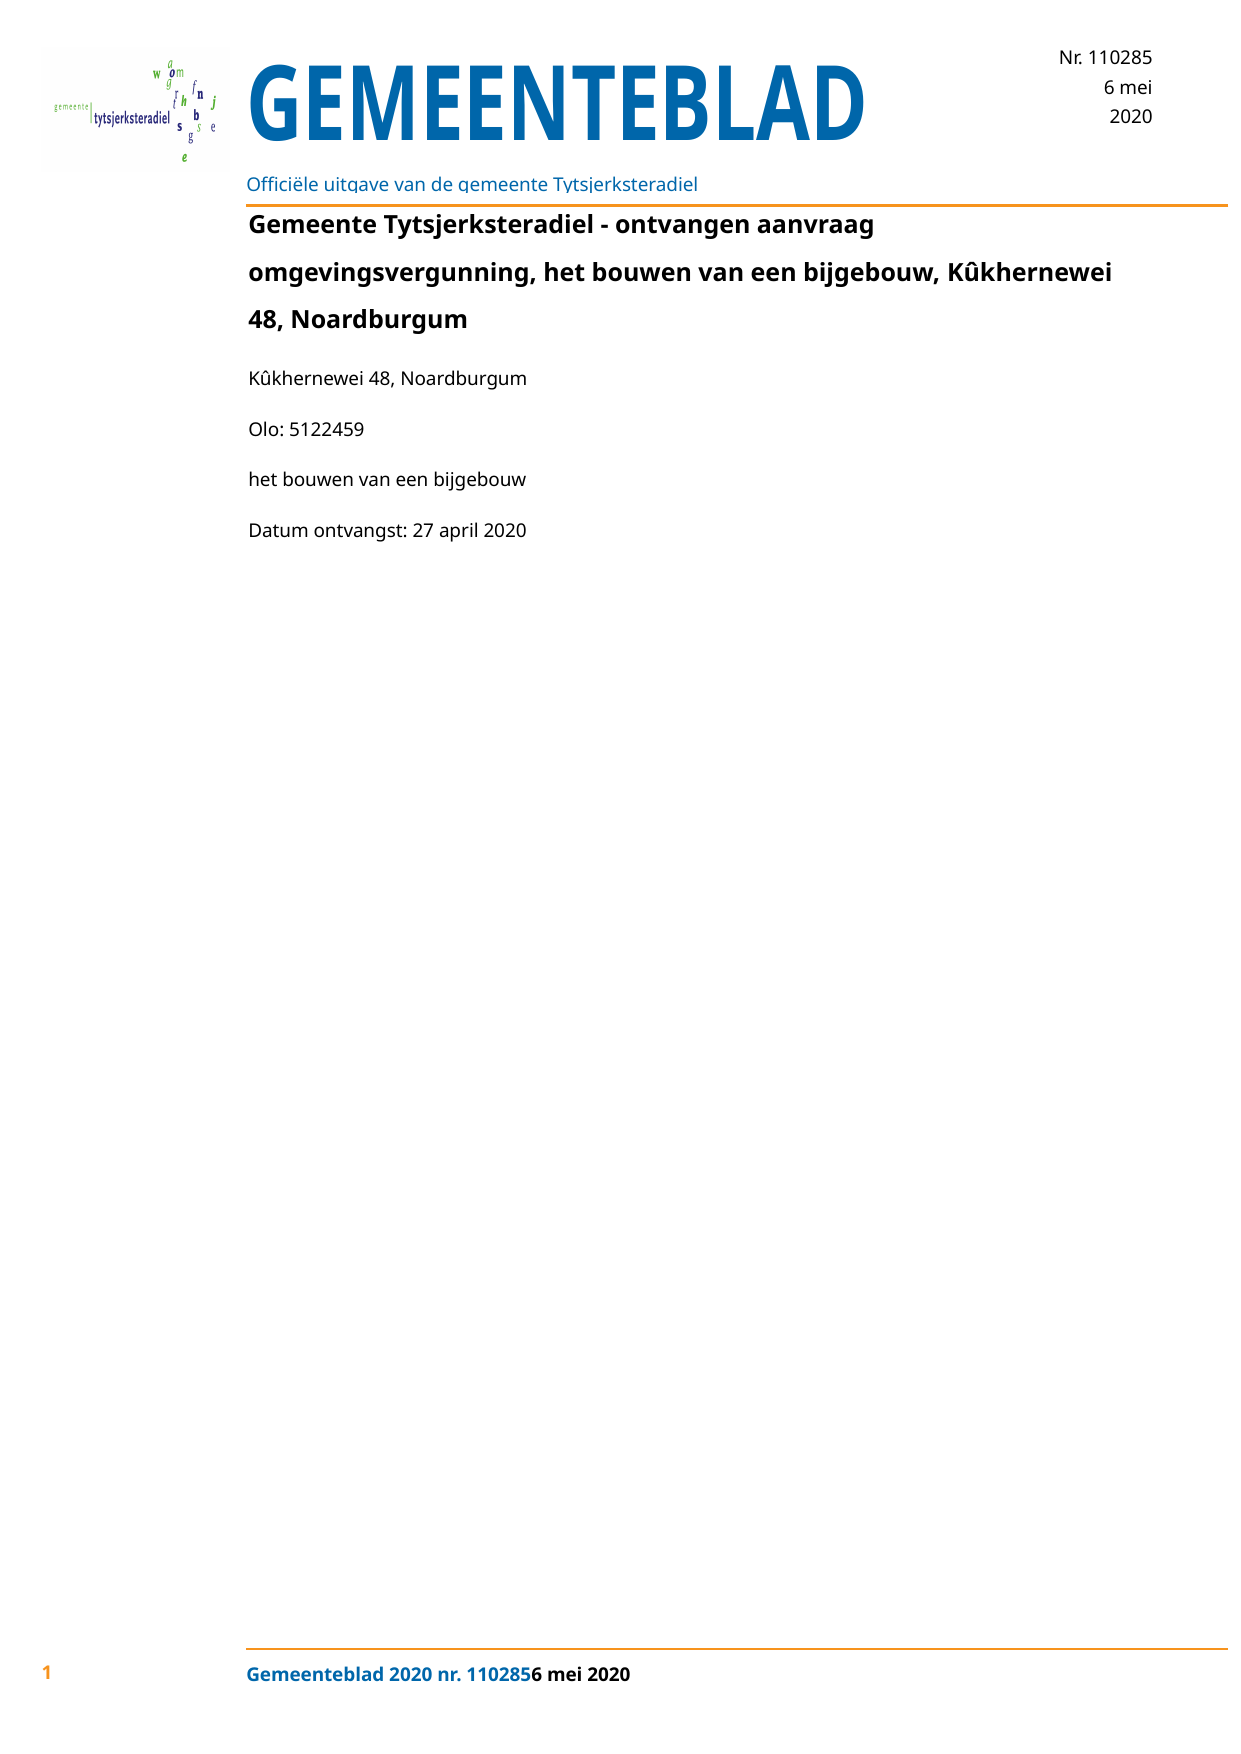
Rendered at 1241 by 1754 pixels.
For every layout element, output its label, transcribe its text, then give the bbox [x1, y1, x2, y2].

text het bouwen van een bijgebouw [248, 466, 1152, 492]
text Gemeente Tytsjerksteradiel - ontvangen aanvraag omgevingsvergunning, het bouwen van een bijgebouw, Kûkhernewei 48, Noardburgum [248, 207, 1152, 336]
text Datum ontvangst: 27 april 2020 [248, 517, 1152, 542]
text Kûkhernewei 48, Noardburgum [248, 366, 1152, 391]
picture [41, 47, 231, 172]
text Olo: 5122459 [248, 416, 1152, 442]
